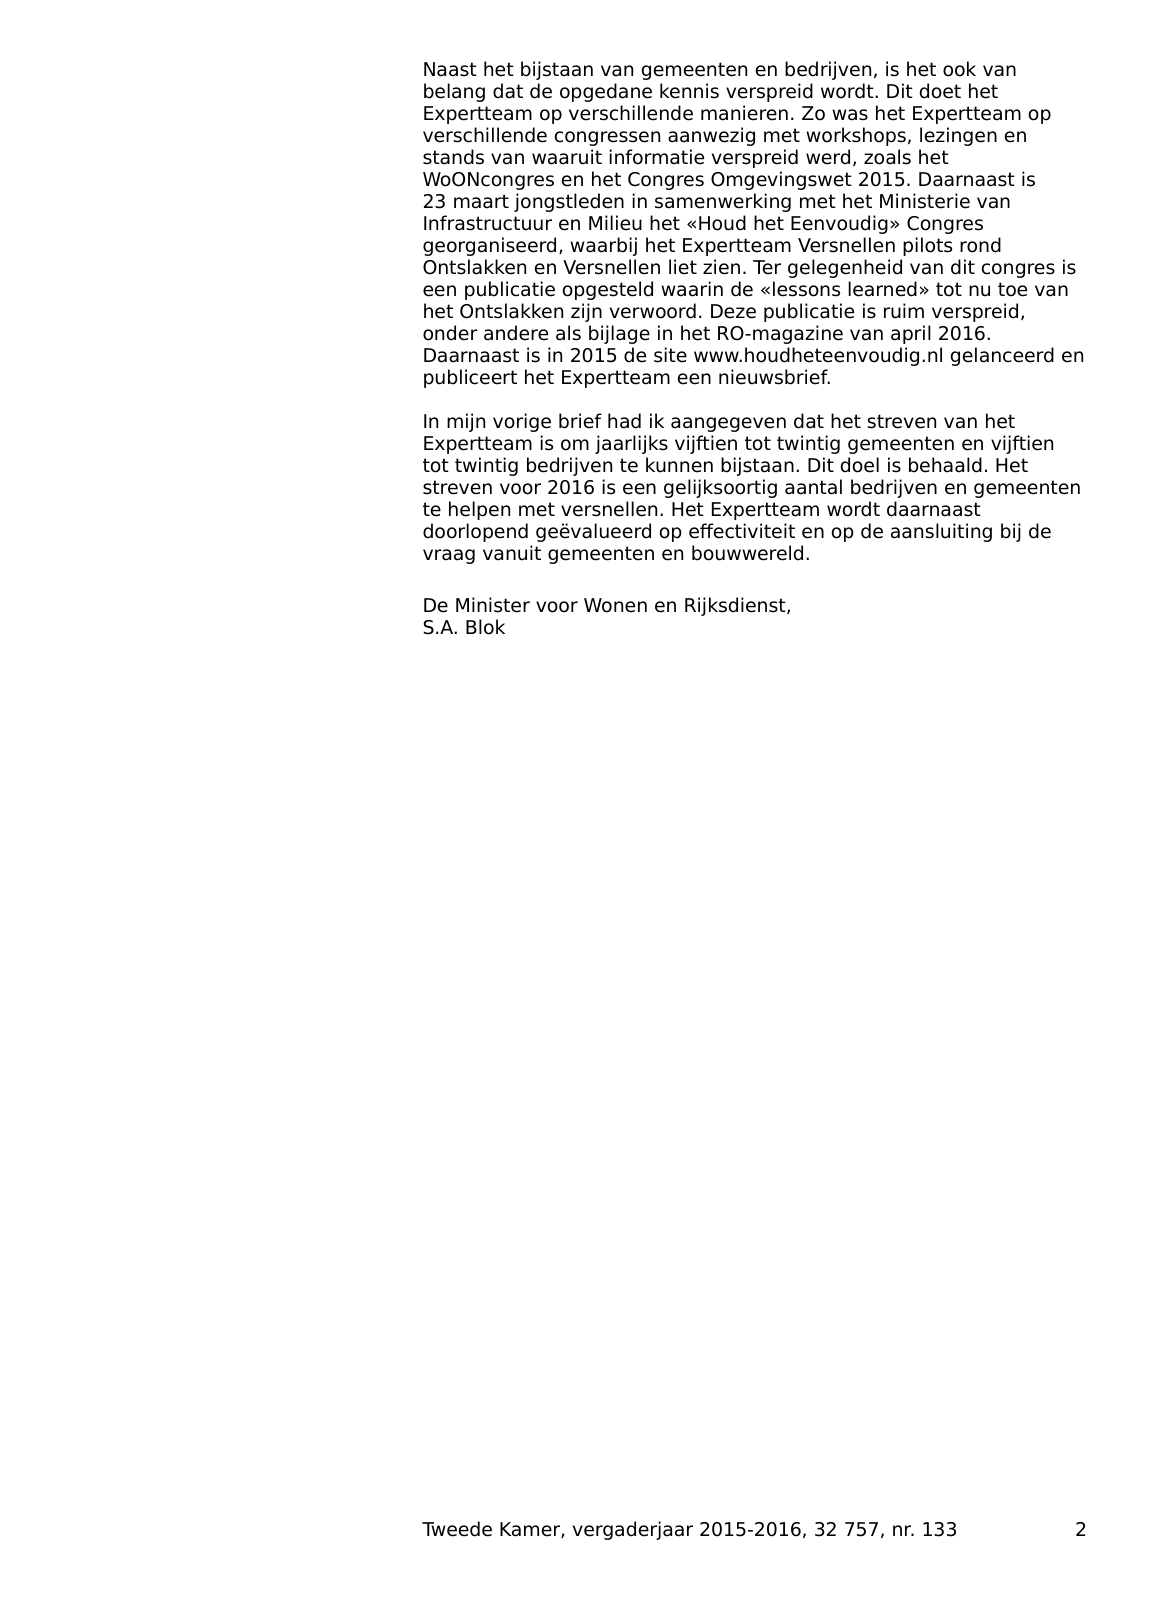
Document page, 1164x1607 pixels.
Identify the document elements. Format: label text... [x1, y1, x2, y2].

text In mijn vorige brief had ik aangegeven dat het streven van het Expertteam is om jaarlijks vijftien tot twintig gemeenten en vijftien tot twintig bedrijven te kunnen bijstaan. Dit doel is behaald. Het streven voor 2016 is een gelijksoortig aantal bedrijven en gemeenten te helpen met versnellen. Het Expertteam wordt daarnaast doorlopend geëvalueerd op effectiviteit en op de aansluiting bij de vraag vanuit gemeenten en bouwwereld. [422, 411, 1087, 565]
text Naast het bijstaan van gemeenten en bedrijven, is het ook van belang dat de opgedane kennis verspreid wordt. Dit doet het Expertteam op verschillende manieren. Zo was het Expertteam op verschillende congressen aanwezig met workshops, lezingen en stands van waaruit informatie verspreid werd, zoals het WoONcongres en het Congres Omgevingswet 2015. Daarnaast is 23 maart jongstleden in samenwerking met het Ministerie van Infrastructuur en Milieu het «Houd het Eenvoudig» Congres georganiseerd, waarbij het Expertteam Versnellen pilots rond Ontslakken en Versnellen liet zien. Ter gelegenheid van dit congres is een publicatie opgesteld waarin de «lessons learned» tot nu toe van het Ontslakken zijn verwoord. Deze publicatie is ruim verspreid, onder andere als bijlage in het RO-magazine van april 2016. Daarnaast is in 2015 de site www.houdheteenvoudig.nl gelanceerd en publiceert het Expertteam een nieuwsbrief. [422, 59, 1087, 389]
text De Minister voor Wonen en Rijksdienst, S.A. Blok [422, 595, 1087, 639]
